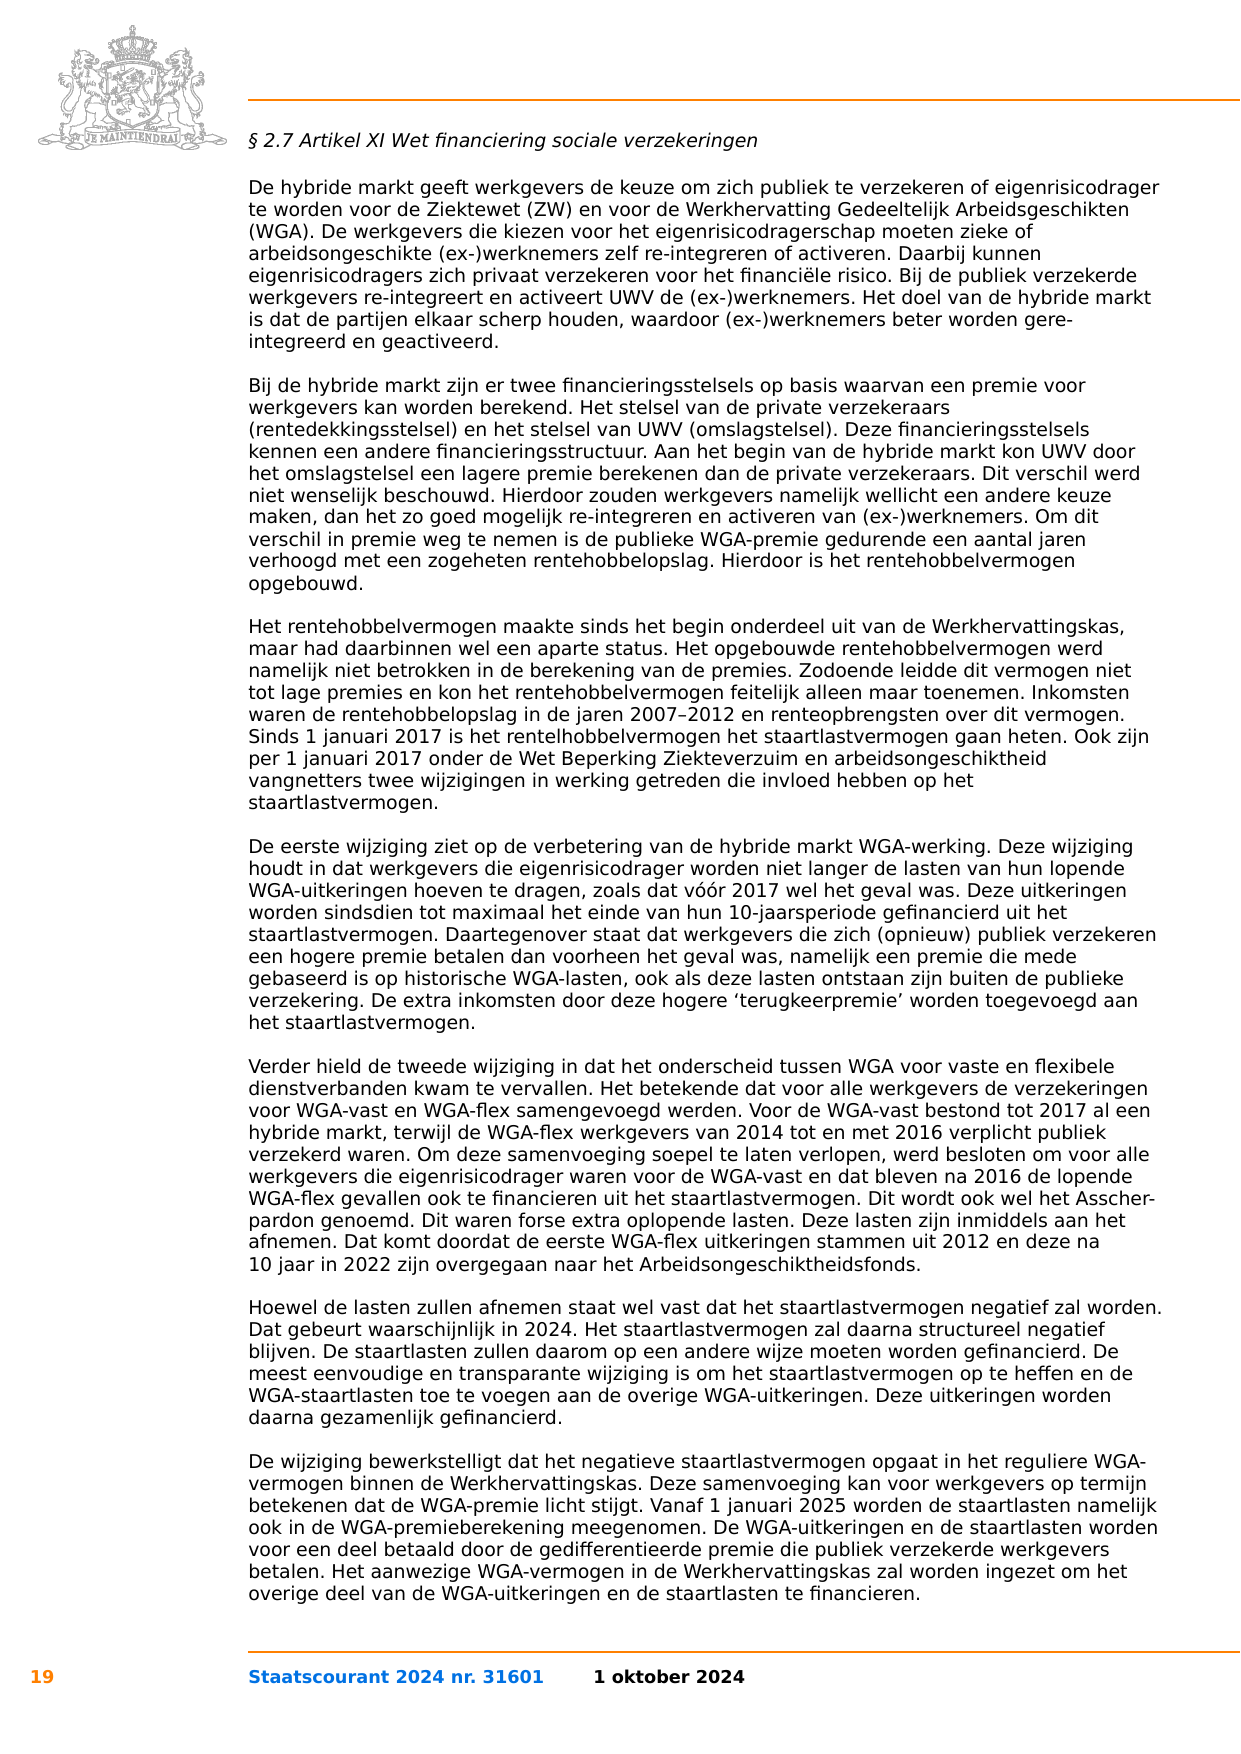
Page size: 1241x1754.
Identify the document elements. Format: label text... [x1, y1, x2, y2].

text Bij de hybride markt zijn er twee financieringsstelsels op basis waarvan een premie voor werkgevers kan worden berekend. Het stelsel van de private verzekeraars (rentedekkingsstelsel) en het stelsel van UWV (omslagstelsel). Deze financieringsstelsels kennen een andere financieringsstructuur. Aan het begin van de hybride markt kon UWV door het omslagstelsel een lagere premie berekenen dan de private verzekeraars. Dit verschil werd niet wenselijk beschouwd. Hierdoor zouden werkgevers namelijk wellicht een andere keuze maken, dan het zo goed mogelijk re-integreren en activeren van (ex-)werknemers. Om dit verschil in premie weg te nemen is de publieke WGA-premie gedurende een aantal jaren verhoogd met een zogeheten rentehobbelopslag. Hierdoor is het rentehobbelvermogen opgebouwd. [248, 374, 1163, 594]
subtitle § 2.7 Artikel XI Wet financiering sociale verzekeringen [248, 130, 1163, 152]
text Verder hield de tweede wijziging in dat het onderscheid tussen WGA voor vaste en flexibele dienstverbanden kwam te vervallen. Het betekende dat voor alle werkgevers de verzekeringen voor WGA-vast en WGA-flex samengevoegd werden. Voor de WGA-vast bestond tot 2017 al een hybride markt, terwijl de WGA-flex werkgevers van 2014 tot en met 2016 verplicht publiek verzekerd waren. Om deze samenvoeging soepel te laten verlopen, werd besloten om voor alle werkgevers die eigenrisicodrager waren voor de WGA-vast en dat bleven na 2016 de lopende WGA-flex gevallen ook te financieren uit het staartlastvermogen. Dit wordt ook wel het Asscher-pardon genoemd. Dit waren forse extra oplopende lasten. Deze lasten zijn inmiddels aan het afnemen. Dat komt doordat de eerste WGA-flex uitkeringen stammen uit 2012 en deze na 10 jaar in 2022 zijn overgegaan naar het Arbeidsongeschiktheidsfonds. [248, 1056, 1163, 1275]
text De eerste wijziging ziet op de verbetering van de hybride markt WGA-werking. Deze wijziging houdt in dat werkgevers die eigenrisicodrager worden niet langer de lasten van hun lopende WGA-uitkeringen hoeven te dragen, zoals dat vóór 2017 wel het geval was. Deze uitkeringen worden sindsdien tot maximaal het einde van hun 10-jaarsperiode gefinancierd uit het staartlastvermogen. Daartegenover staat dat werkgevers die zich (opnieuw) publiek verzekeren een hogere premie betalen dan voorheen het geval was, namelijk een premie die mede gebaseerd is op historische WGA-lasten, ook als deze lasten ontstaan zijn buiten de publieke verzekering. De extra inkomsten door deze hogere ‘terugkeerpremie’ worden toegevoegd aan het staartlastvermogen. [248, 836, 1163, 1034]
text De hybride markt geeft werkgevers de keuze om zich publiek te verzekeren of eigenrisicodrager te worden voor de Ziektewet (ZW) en voor de Werkhervatting Gedeeltelijk Arbeidsgeschikten (WGA). De werkgevers die kiezen voor het eigenrisicodragerschap moeten zieke of arbeidsongeschikte (ex-)werknemers zelf re-integreren of activeren. Daarbij kunnen eigenrisicodragers zich privaat verzekeren voor het financiële risico. Bij de publiek verzekerde werkgevers re-integreert en activeert UWV de (ex-)werknemers. Het doel van de hybride markt is dat de partijen elkaar scherp houden, waardoor (ex-)werknemers beter worden gere-integreerd en geactiveerd. [248, 177, 1163, 353]
text Hoewel de lasten zullen afnemen staat wel vast dat het staartlastvermogen negatief zal worden. Dat gebeurt waarschijnlijk in 2024. Het staartlastvermogen zal daarna structureel negatief blijven. De staartlasten zullen daarom op een andere wijze moeten worden gefinancierd. De meest eenvoudige en transparante wijziging is om het staartlastvermogen op te heffen en de WGA-staartlasten toe te voegen aan de overige WGA-uitkeringen. Deze uitkeringen worden daarna gezamenlijk gefinancierd. [248, 1297, 1163, 1429]
text De wijziging bewerkstelligt dat het negatieve staartlastvermogen opgaat in het reguliere WGA-vermogen binnen de Werkhervattingskas. Deze samenvoeging kan voor werkgevers op termijn betekenen dat de WGA-premie licht stijgt. Vanaf 1 januari 2025 worden de staartlasten namelijk ook in de WGA-premieberekening meegenomen. De WGA-uitkeringen en de staartlasten worden voor een deel betaald door de gedifferentieerde premie die publiek verzekerde werkgevers betalen. Het aanwezige WGA-vermogen in de Werkhervattingskas zal worden ingezet om het overige deel van de WGA-uitkeringen en de staartlasten te financieren. [248, 1451, 1163, 1605]
picture [38, 25, 227, 150]
text Het rentehobbelvermogen maakte sinds het begin onderdeel uit van de Werkhervattingskas, maar had daarbinnen wel een aparte status. Het opgebouwde rentehobbelvermogen werd namelijk niet betrokken in de berekening van de premies. Zodoende leidde dit vermogen niet tot lage premies en kon het rentehobbelvermogen feitelijk alleen maar toenemen. Inkomsten waren de rentehobbelopslag in de jaren 2007–2012 en renteopbrengsten over dit vermogen. Sinds 1 januari 2017 is het rentelhobbelvermogen het staartlastvermogen gaan heten. Ook zijn per 1 januari 2017 onder de Wet Beperking Ziekteverzuim en arbeidsongeschiktheid vangnetters twee wijzigingen in werking getreden die invloed hebben op het staartlastvermogen. [248, 616, 1163, 814]
